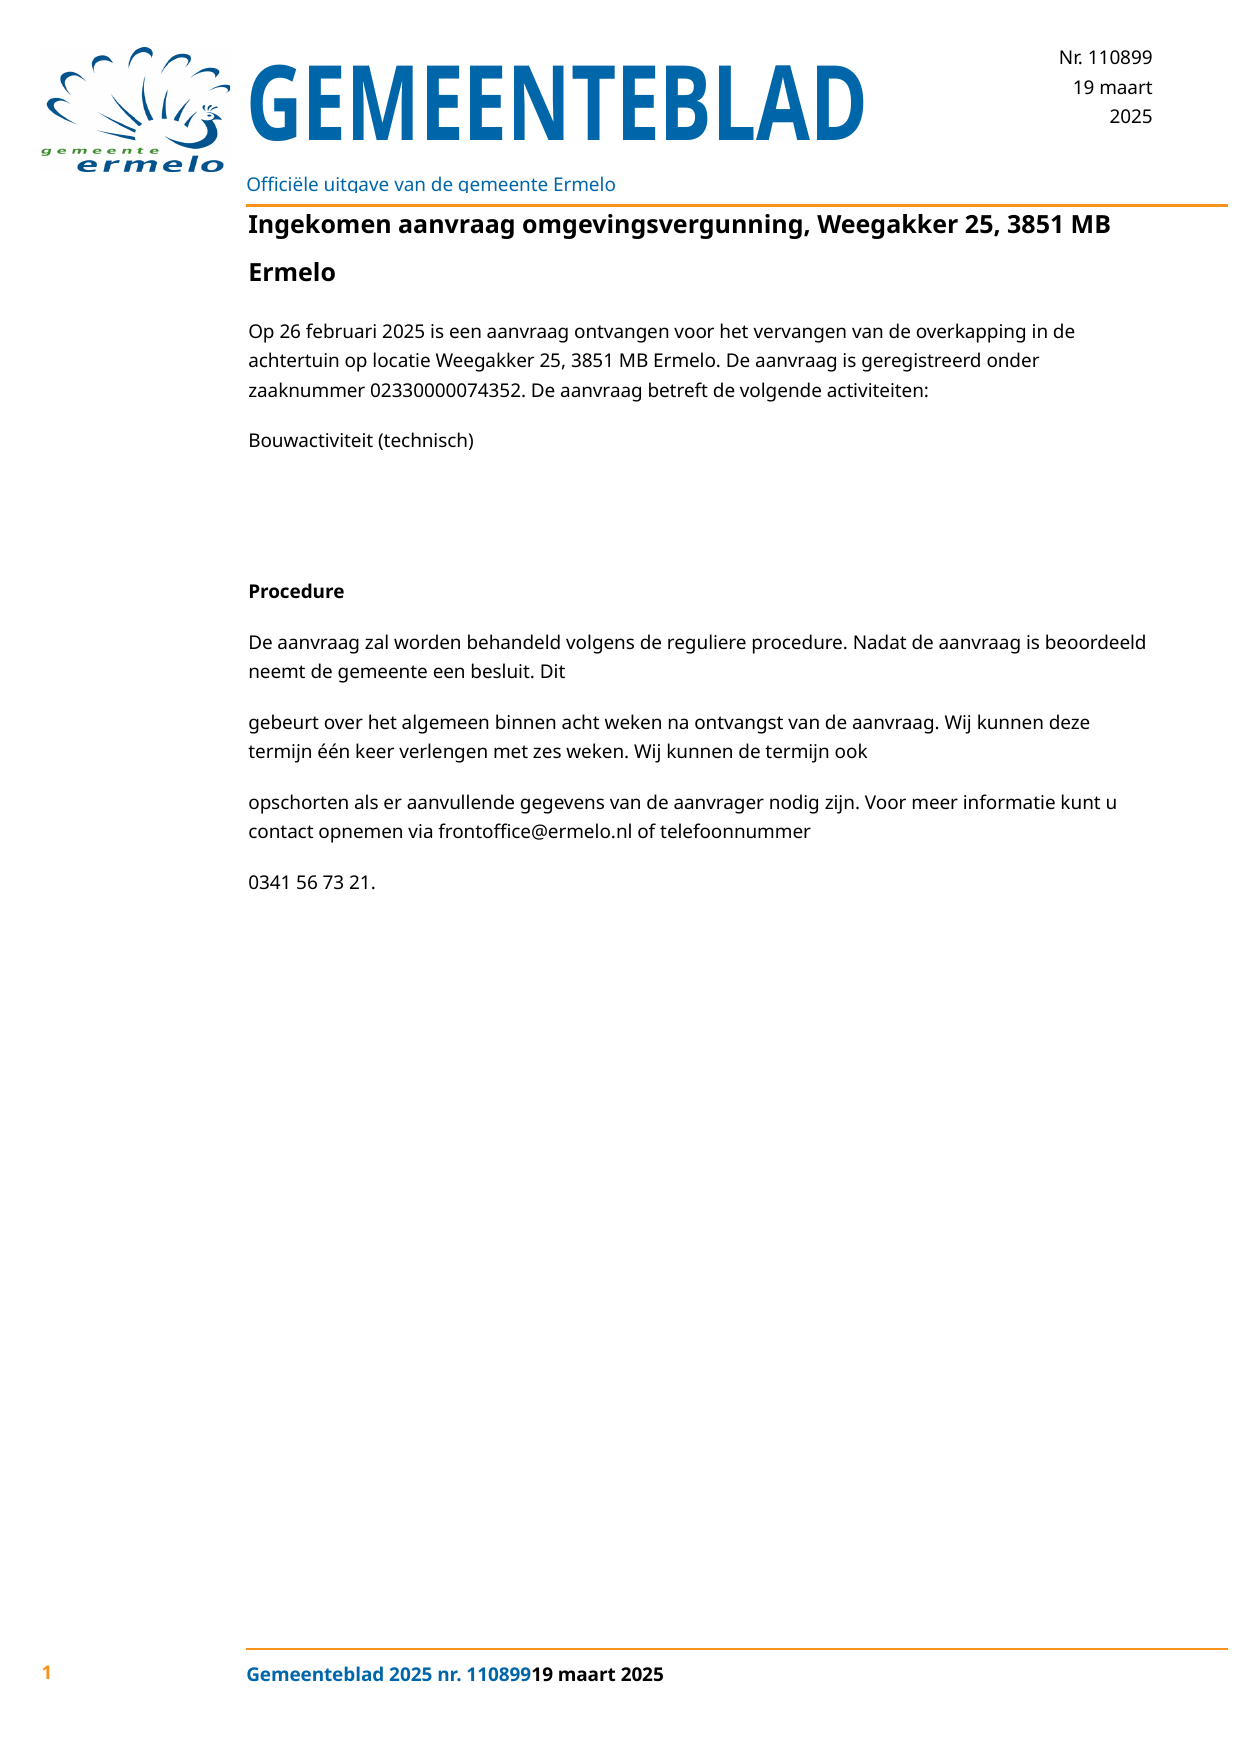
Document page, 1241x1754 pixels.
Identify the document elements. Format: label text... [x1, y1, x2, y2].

text gebeurt over het algemeen binnen acht weken na ontvangst van de aanvraag. Wij kunnen deze termijn één keer verlengen met zes weken. Wij kunnen de termijn ook [248, 709, 1152, 764]
text Ingekomen aanvraag omgevingsvergunning, Weegakker 25, 3851 MB Ermelo [248, 207, 1152, 288]
text 0341 56 73 21. [248, 869, 1152, 895]
text Procedure [248, 579, 1152, 604]
picture [41, 47, 231, 172]
text De aanvraag zal worden behandeld volgens de reguliere procedure. Nadat de aanvraag is beoordeeld neemt de gemeente een besluit. Dit [248, 629, 1152, 684]
text Bouwactiviteit (technisch) [248, 427, 1152, 453]
text opschorten als er aanvullende gegevens van de aanvrager nodig zijn. Voor meer informatie kunt u contact opnemen via frontoffice@ermelo.nl of telefoonnummer [248, 789, 1152, 844]
text Op 26 februari 2025 is een aanvraag ontvangen voor het vervangen van de overkapping in de achtertuin op locatie Weegakker 25, 3851 MB Ermelo. De aanvraag is geregistreerd onder zaaknummer 02330000074352. De aanvraag betreft de volgende activiteiten: [248, 318, 1152, 403]
